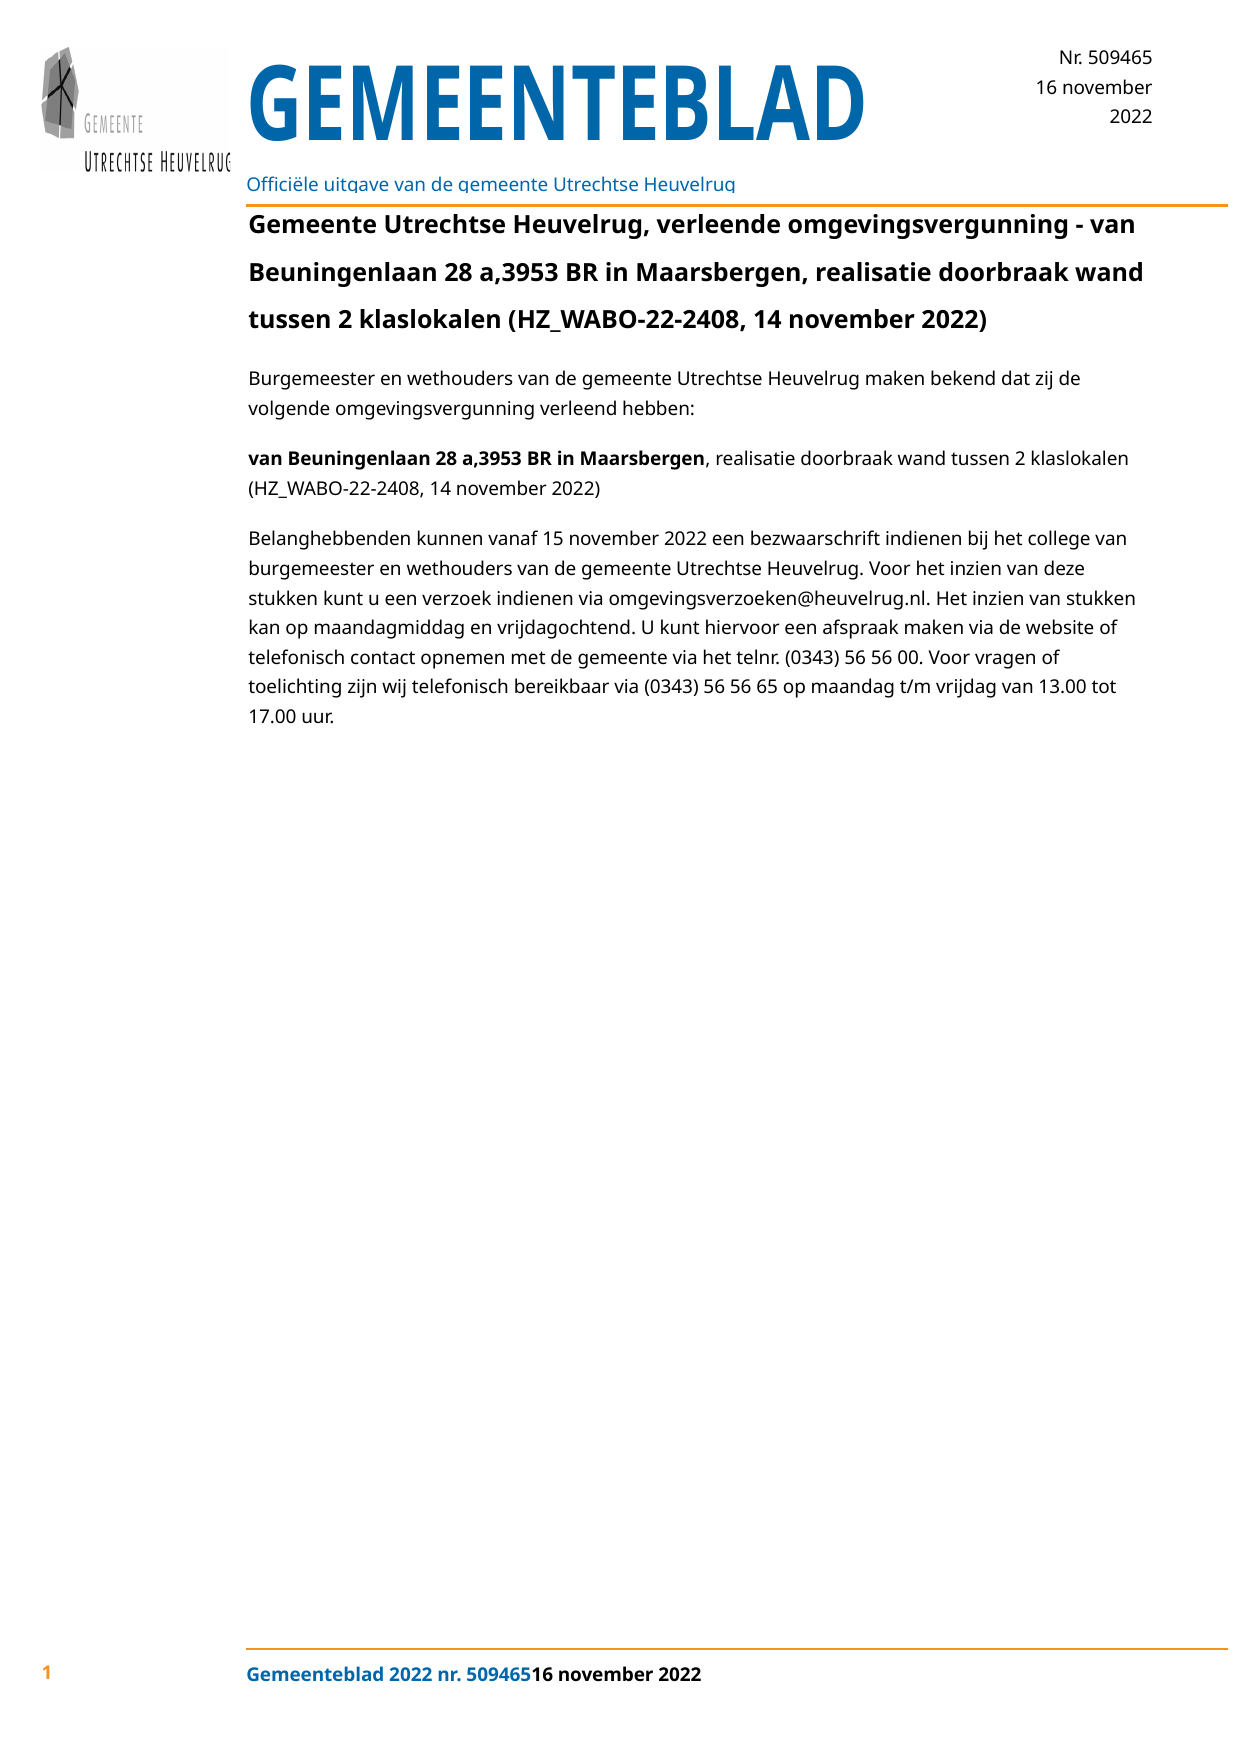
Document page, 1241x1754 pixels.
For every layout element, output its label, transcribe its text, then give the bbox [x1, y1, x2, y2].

text Burgemeester en wethouders van de gemeente Utrechtse Heuvelrug maken bekend dat zij de volgende omgevingsvergunning verleend hebben: [248, 366, 1152, 421]
text Belanghebbenden kunnen vanaf 15 november 2022 een bezwaarschrift indienen bij het college van burgemeester en wethouders van de gemeente Utrechtse Heuvelrug. Voor het inzien van deze stukken kunt u een verzoek indienen via omgevingsverzoeken@heuvelrug.nl. Het inzien van stukken kan op maandagmiddag en vrijdagochtend. U kunt hiervoor een afspraak maken via de website of telefonisch contact opnemen met de gemeente via het telnr. (0343) 56 56 00. Voor vragen of toelichting zijn wij telefonisch bereikbaar via (0343) 56 56 65 op maandag t/m vrijdag van 13.00 tot 17.00 uur. [248, 526, 1152, 729]
picture [41, 47, 231, 172]
text Gemeente Utrechtse Heuvelrug, verleende omgevingsvergunning - van Beuningenlaan 28 a,3953 BR in Maarsbergen, realisatie doorbraak wand tussen 2 klaslokalen (HZ_WABO-22-2408, 14 november 2022) [248, 207, 1152, 336]
text van Beuningenlaan 28 a,3953 BR in Maarsbergen, realisatie doorbraak wand tussen 2 klaslokalen (HZ_WABO-22-2408, 14 november 2022) [248, 446, 1152, 501]
